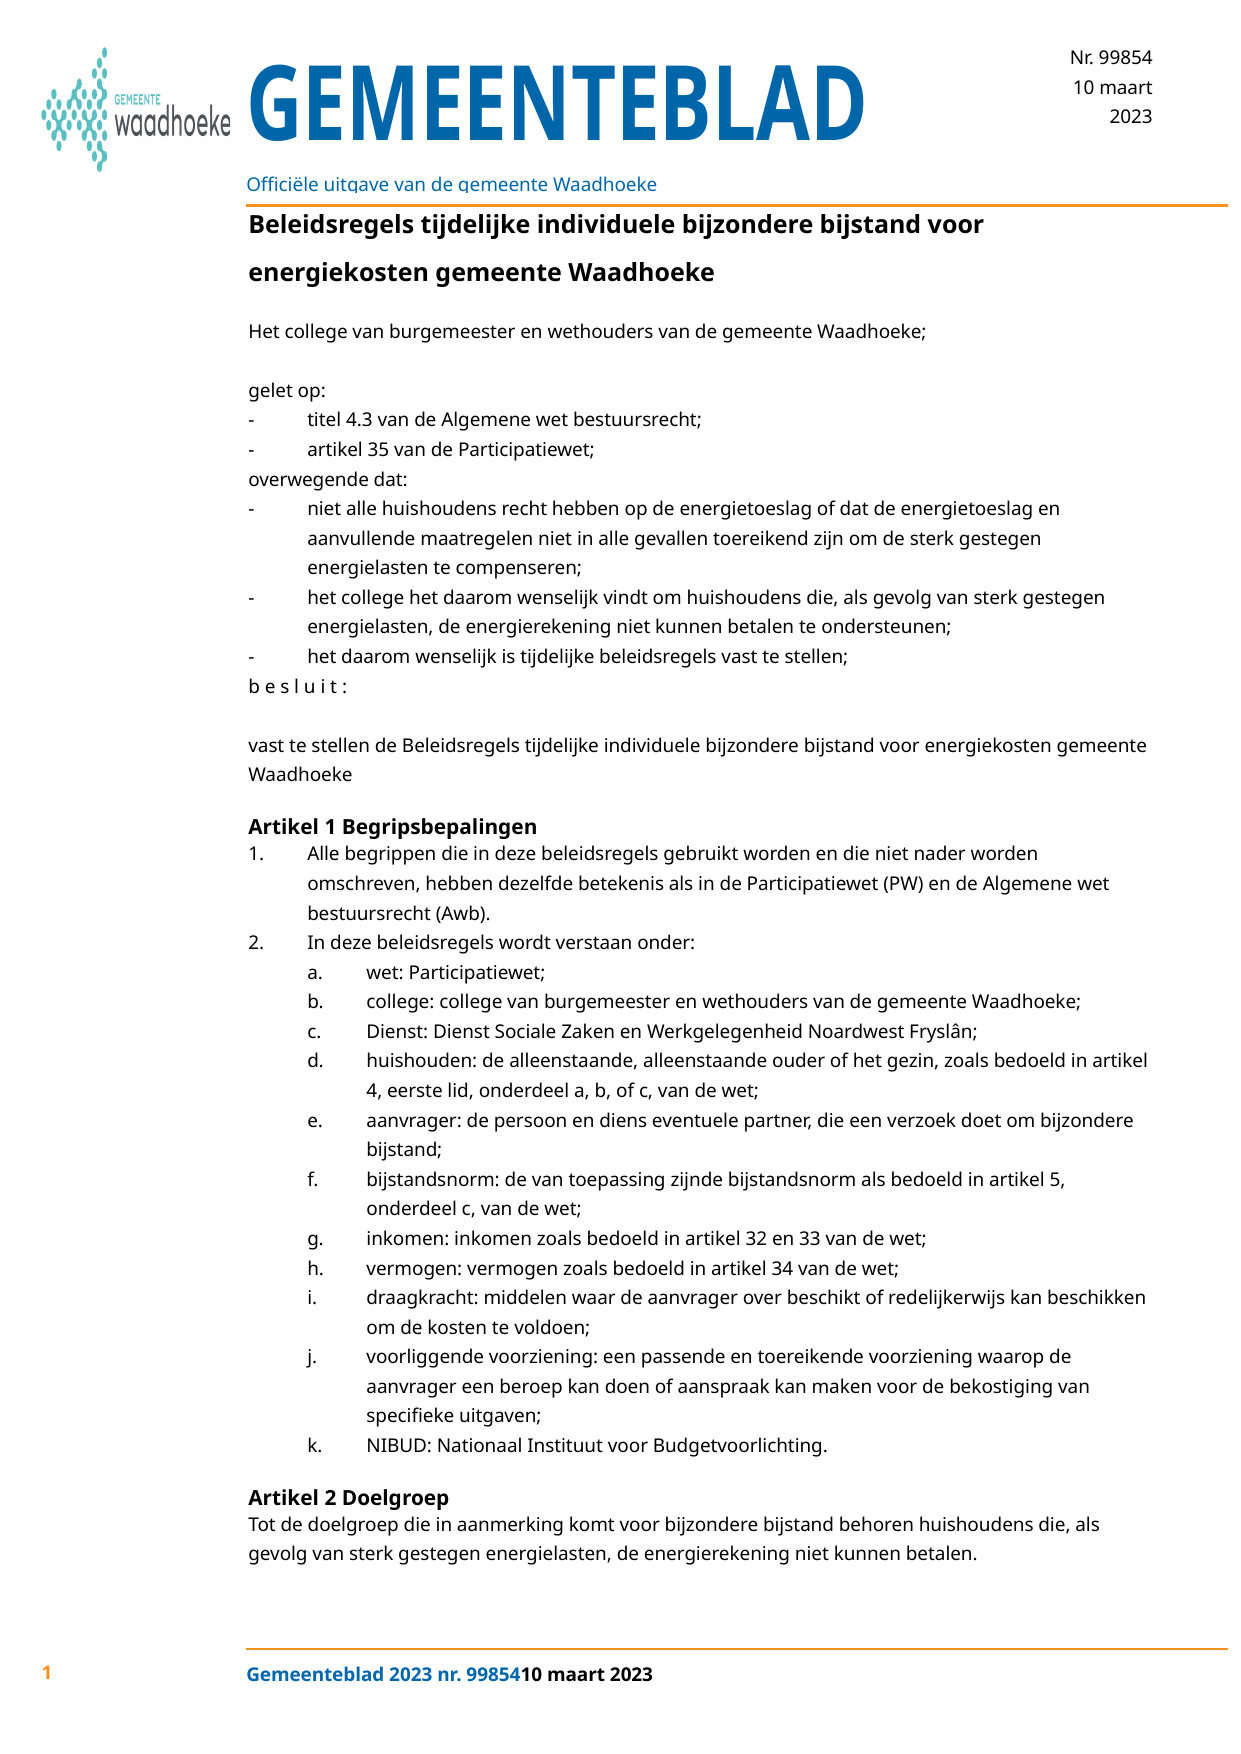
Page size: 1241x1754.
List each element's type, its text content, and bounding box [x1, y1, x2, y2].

list niet alle huishoudens recht hebben op de energietoeslag of dat de energietoeslag en aanvullende maatregelen niet in alle gevallen toereikend zijn om de sterk gestegen energielasten te compenseren; [248, 495, 1152, 580]
list titel 4.3 van de Algemene wet bestuursrecht; [248, 407, 1152, 432]
text gelet op: [248, 377, 1152, 403]
picture [41, 47, 231, 172]
list Alle begrippen die in deze beleidsregels gebruikt worden en die niet nader worden omschreven, hebben dezelfde betekenis als in de Participatiewet (PW) en de Algemene wet bestuursrecht (Awb). [248, 841, 1152, 925]
list het college het daarom wenselijk vindt om huishoudens die, als gevolg van sterk gestegen energielasten, de energierekening niet kunnen betalen te ondersteunen; [248, 584, 1152, 639]
list bijstandsnorm: de van toepassing zijnde bijstandsnorm als bedoeld in artikel 5, onderdeel c, van de wet; [307, 1166, 1152, 1221]
text overwegende dat: [248, 466, 1152, 492]
list NIBUD: Nationaal Instituut voor Budgetvoorlichting. [307, 1432, 1152, 1458]
list vermogen: vermogen zoals bedoeld in artikel 34 van de wet; [307, 1255, 1152, 1280]
list inkomen: inkomen zoals bedoeld in artikel 32 en 33 van de wet; [307, 1225, 1152, 1251]
text Tot de doelgroep die in aanmerking komt voor bijzondere bijstand behoren huishoudens die, als gevolg van sterk gestegen energielasten, de energierekening niet kunnen betalen. [248, 1511, 1152, 1566]
text Artikel 2 Doelgroep [248, 1483, 1152, 1511]
text Artikel 1 Begripsbepalingen [248, 812, 1152, 841]
list Dienst: Dienst Sociale Zaken en Werkgelegenheid Noardwest Fryslân; [307, 1018, 1152, 1044]
list voorliggende voorziening: een passende en toereikende voorziening waarop de aanvrager een beroep kan doen of aanspraak kan maken voor de bekostiging van specifieke uitgaven; [307, 1343, 1152, 1428]
list het daarom wenselijk is tijdelijke beleidsregels vast te stellen; [248, 643, 1152, 669]
text Het college van burgemeester en wethouders van de gemeente Waadhoeke; [248, 318, 1152, 344]
text b e s l u i t : [248, 673, 1152, 699]
text Beleidsregels tijdelijke individuele bijzondere bijstand voor energiekosten gemeente Waadhoeke [248, 207, 1152, 288]
list huishouden: de alleenstaande, alleenstaande ouder of het gezin, zoals bedoeld in artikel 4, eerste lid, onderdeel a, b, of c, van de wet; [307, 1048, 1152, 1103]
text vast te stellen de Beleidsregels tijdelijke individuele bijzondere bijstand voor energiekosten gemeente Waadhoeke [248, 732, 1152, 787]
list draagkracht: middelen waar de aanvrager over beschikt of redelijkerwijs kan beschikken om de kosten te voldoen; [307, 1284, 1152, 1339]
list artikel 35 van de Participatiewet; [248, 436, 1152, 462]
list college: college van burgemeester en wethouders van de gemeente Waadhoeke; [307, 988, 1152, 1014]
list wet: Participatiewet; [307, 959, 1152, 984]
list In deze beleidsregels wordt verstaan onder: [248, 929, 1152, 955]
list aanvrager: de persoon en diens eventuele partner, die een verzoek doet om bijzondere bijstand; [307, 1107, 1152, 1162]
